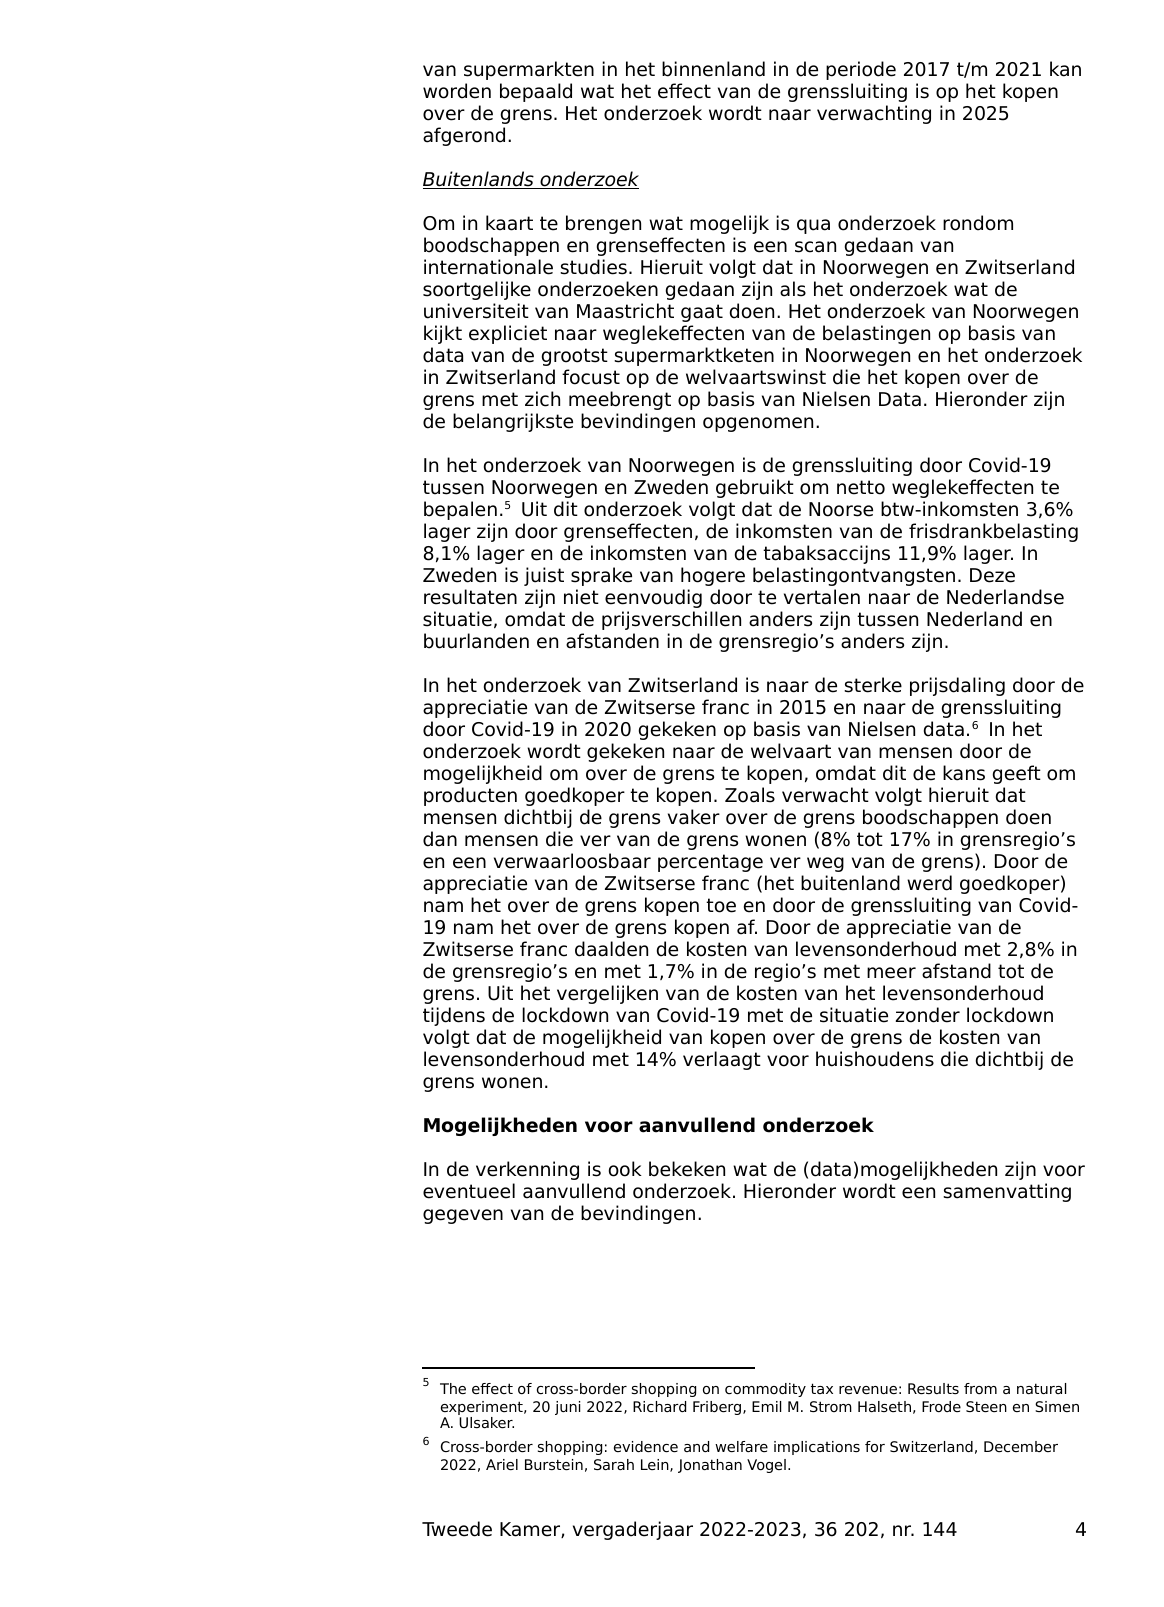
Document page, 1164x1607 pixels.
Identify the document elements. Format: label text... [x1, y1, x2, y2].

text In het onderzoek van Zwitserland is naar de sterke prijsdaling door de appreciatie van de Zwitserse franc in 2015 en naar de grenssluiting door Covid-19 in 2020 gekeken op basis van Nielsen data. In het onderzoek wordt gekeken naar de welvaart van mensen door de mogelijkheid om over de grens te kopen, omdat dit de kans geeft om producten goedkoper te kopen. Zoals verwacht volgt hieruit dat mensen dichtbij de grens vaker over de grens boodschappen doen dan mensen die ver van de grens wonen (8% tot 17% in grensregio’s en een verwaarloosbaar percentage ver weg van de grens). Door de appreciatie van de Zwitserse franc (het buitenland werd goedkoper) nam het over de grens kopen toe en door de grenssluiting van Covid-19 nam het over de grens kopen af. Door de appreciatie van de Zwitserse franc daalden de kosten van levensonderhoud met 2,8% in de grensregio’s en met 1,7% in de regio’s met meer afstand tot de grens. Uit het vergelijken van de kosten van het levensonderhoud tijdens de lockdown van Covid-19 met de situatie zonder lockdown volgt dat de mogelijkheid van kopen over de grens de kosten van levensonderhoud met 14% verlaagt voor huishoudens die dichtbij de grens wonen. [422, 675, 1087, 1093]
subtitle Mogelijkheden voor aanvullend onderzoek [422, 1115, 1087, 1137]
subtitle Buitenlands onderzoek [422, 169, 1087, 191]
text Cross-border shopping: evidence and welfare implications for Switzerland, December 2022, Ariel Burstein, Sarah Lein, Jonathan Vogel. [422, 1435, 1087, 1474]
text van supermarkten in het binnenland in de periode 2017 t/m 2021 kan worden bepaald wat het effect van de grenssluiting is op het kopen over de grens. Het onderzoek wordt naar verwachting in 2025 afgerond. [422, 59, 1087, 147]
text The effect of cross-border shopping on commodity tax revenue: Results from a natural experiment, 20 juni 2022, Richard Friberg, Emil M. Strom Halseth, Frode Steen en Simen A. Ulsaker. [422, 1377, 1087, 1432]
text Om in kaart te brengen wat mogelijk is qua onderzoek rondom boodschappen en grenseffecten is een scan gedaan van internationale studies. Hieruit volgt dat in Noorwegen en Zwitserland soortgelijke onderzoeken gedaan zijn als het onderzoek wat de universiteit van Maastricht gaat doen. Het onderzoek van Noorwegen kijkt expliciet naar weglekeffecten van de belastingen op basis van data van de grootst supermarktketen in Noorwegen en het onderzoek in Zwitserland focust op de welvaartswinst die het kopen over de grens met zich meebrengt op basis van Nielsen Data. Hieronder zijn de belangrijkste bevindingen opgenomen. [422, 213, 1087, 433]
text In het onderzoek van Noorwegen is de grenssluiting door Covid-19 tussen Noorwegen en Zweden gebruikt om netto weglekeffecten te bepalen. Uit dit onderzoek volgt dat de Noorse btw-inkomsten 3,6% lager zijn door grenseffecten, de inkomsten van de frisdrankbelasting 8,1% lager en de inkomsten van de tabaksaccijns 11,9% lager. In Zweden is juist sprake van hogere belastingontvangsten. Deze resultaten zijn niet eenvoudig door te vertalen naar de Nederlandse situatie, omdat de prijsverschillen anders zijn tussen Nederland en buurlanden en afstanden in de grensregio’s anders zijn. [422, 455, 1087, 653]
text In de verkenning is ook bekeken wat de (data)mogelijkheden zijn voor eventueel aanvullend onderzoek. Hieronder wordt een samenvatting gegeven van de bevindingen. [422, 1159, 1087, 1225]
